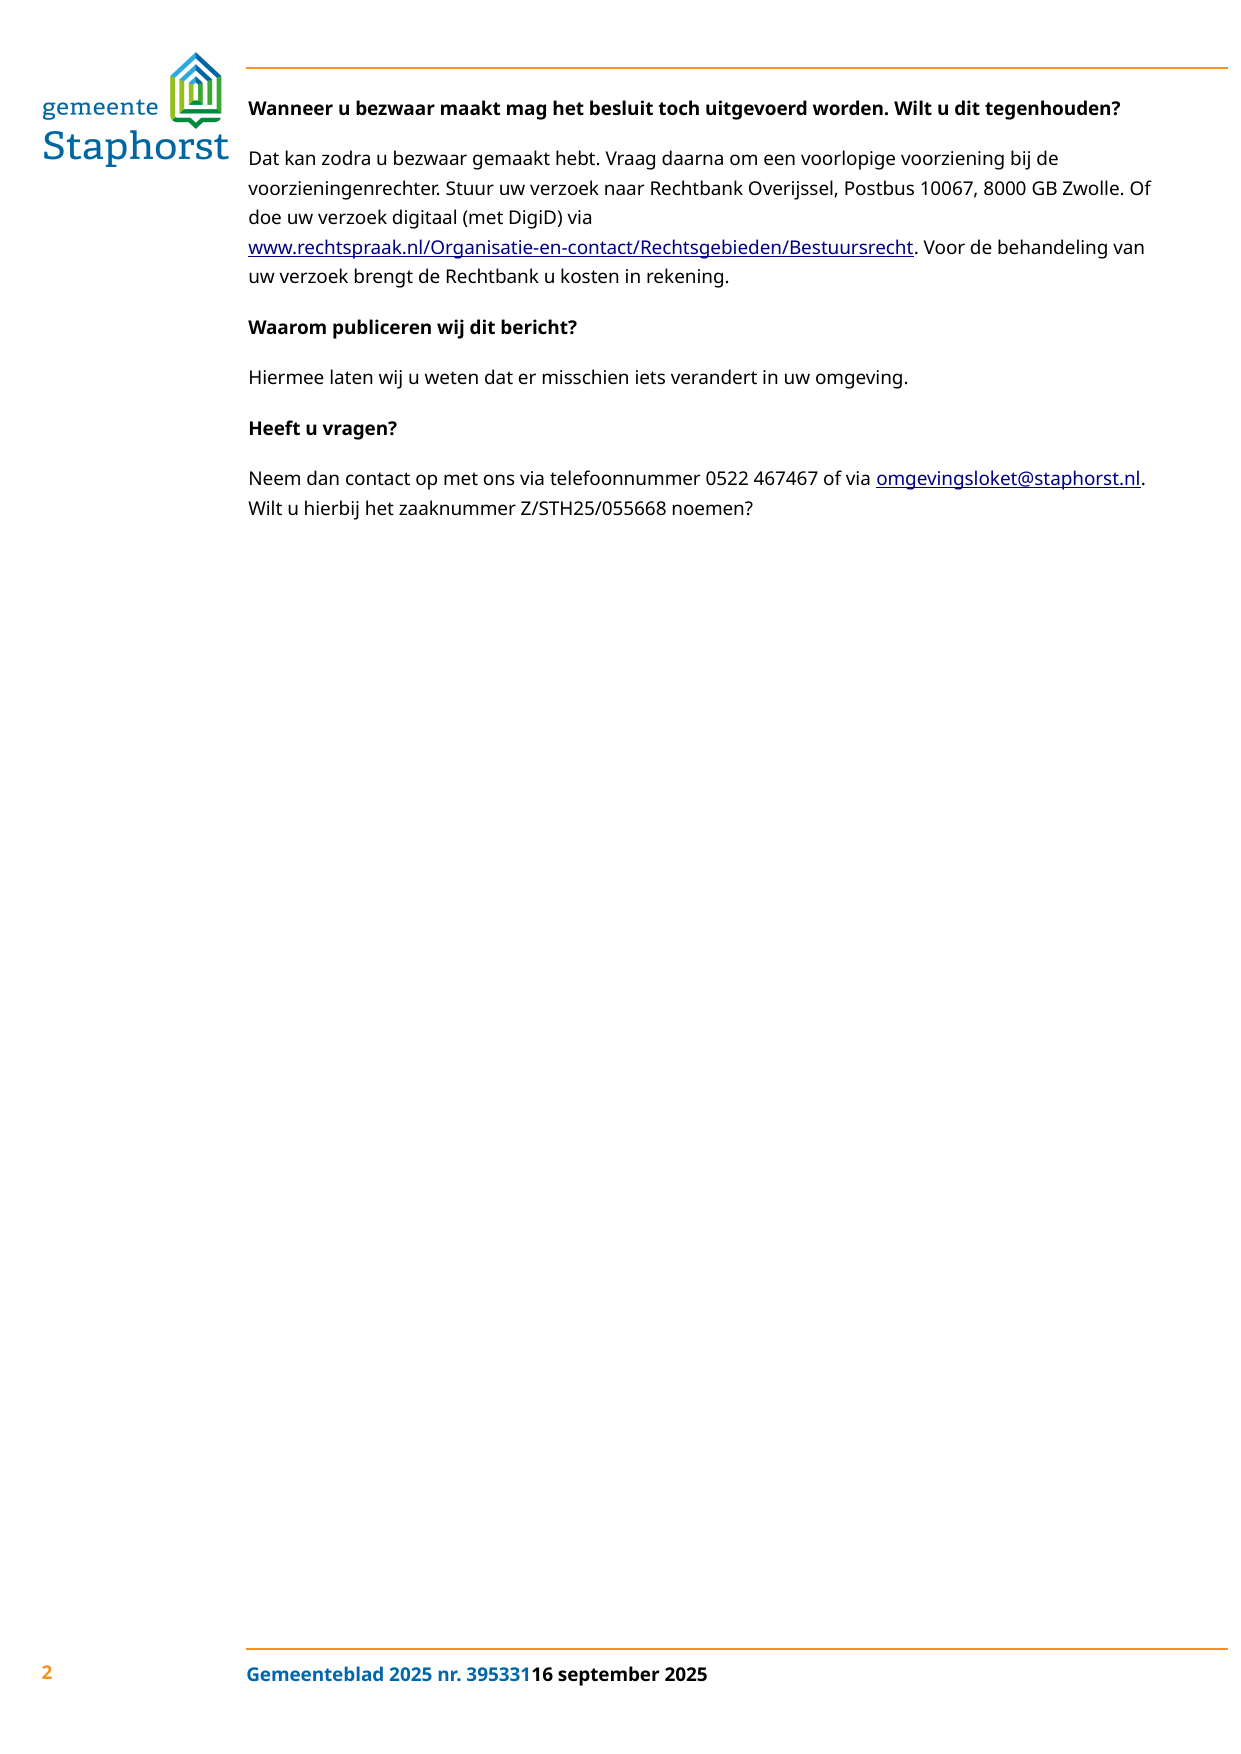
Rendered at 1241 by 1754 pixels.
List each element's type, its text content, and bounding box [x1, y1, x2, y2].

text Hiermee laten wij u weten dat er misschien iets verandert in uw omgeving. [248, 364, 1152, 390]
text Waarom publiceren wij dit bericht? [248, 314, 1152, 340]
picture [41, 47, 231, 172]
text Wanneer u bezwaar maakt mag het besluit toch uitgevoerd worden. Wilt u dit tegenhouden? [248, 95, 1152, 121]
text Dat kan zodra u bezwaar gemaakt hebt. Vraag daarna om een voorlopige voorziening bij de voorzieningenrechter. Stuur uw verzoek naar Rechtbank Overijssel, Postbus 10067, 8000 GB Zwolle. Of doe uw verzoek digitaal (met DigiD) via www.rechtspraak.nl/Organisatie-en-contact/Rechtsgebieden/Bestuursrecht. Voor de behandeling van uw verzoek brengt de Rechtbank u kosten in rekening. [248, 145, 1152, 289]
text Neem dan contact op met ons via telefoonnummer 0522 467467 of via omgevingsloket@staphorst.nl. Wilt u hierbij het zaaknummer Z/STH25/055668 noemen? [248, 465, 1152, 521]
text Heeft u vragen? [248, 415, 1152, 441]
